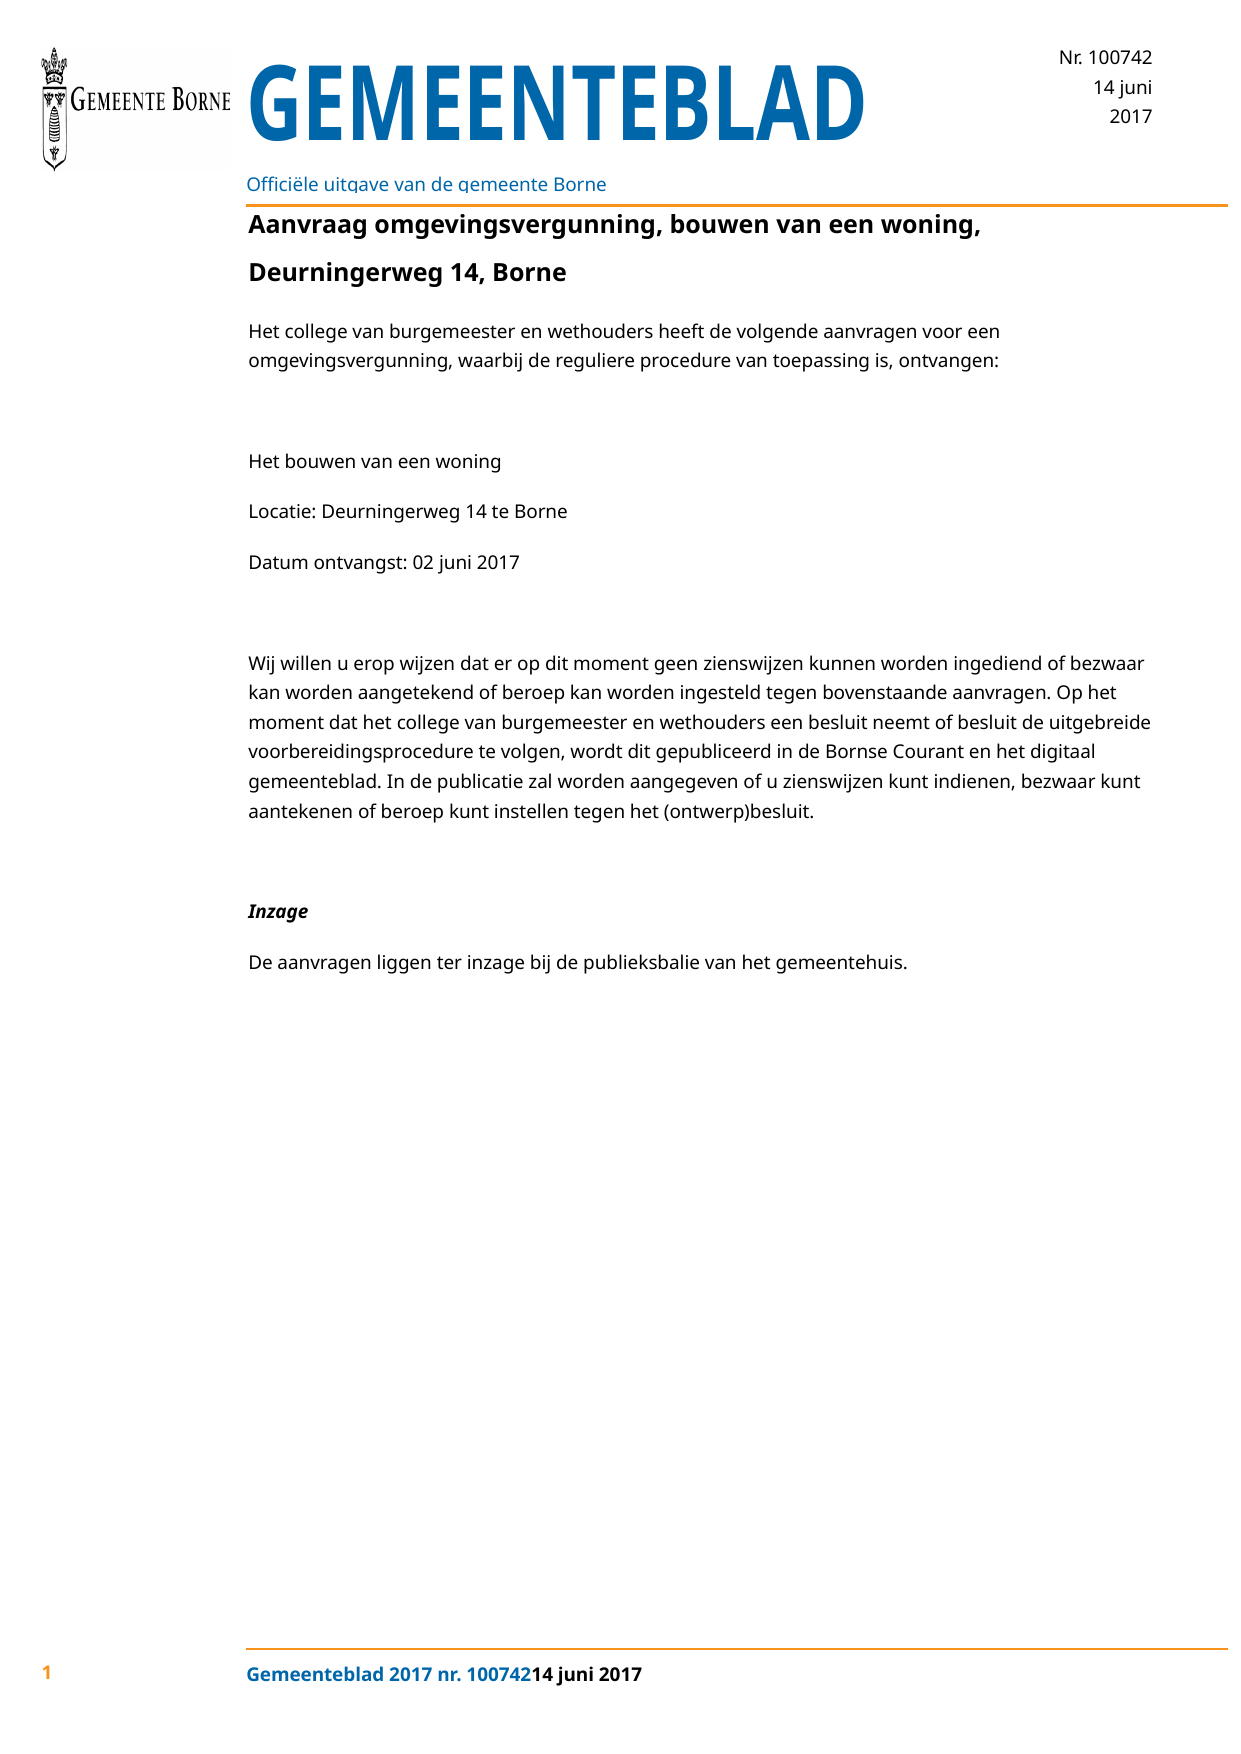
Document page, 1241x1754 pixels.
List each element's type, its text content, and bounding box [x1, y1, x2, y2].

text Het bouwen van een woning [248, 448, 1152, 474]
text Locatie: Deurningerweg 14 te Borne [248, 499, 1152, 524]
text Datum ontvangst: 02 juni 2017 [248, 549, 1152, 575]
text Het college van burgemeester en wethouders heeft de volgende aanvragen voor een omgevingsvergunning, waarbij de reguliere procedure van toepassing is, ontvangen: [248, 318, 1152, 373]
picture [41, 47, 231, 172]
text Inzage [248, 899, 1152, 924]
text De aanvragen liggen ter inzage bij de publieksbalie van het gemeentehuis. [248, 949, 1152, 975]
text Aanvraag omgevingsvergunning, bouwen van een woning, Deurningerweg 14, Borne [248, 207, 1152, 288]
text Wij willen u erop wijzen dat er op dit moment geen zienswijzen kunnen worden ingediend of bezwaar kan worden aangetekend of beroep kan worden ingesteld tegen bovenstaande aanvragen. Op het moment dat het college van burgemeester en wethouders een besluit neemt of besluit de uitgebreide voorbereidingsprocedure te volgen, wordt dit gepubliceerd in de Bornse Courant en het digitaal gemeenteblad. In de publicatie zal worden aangegeven of u zienswijzen kunt indienen, bezwaar kunt aantekenen of beroep kunt instellen tegen het (ontwerp)besluit. [248, 650, 1152, 824]
